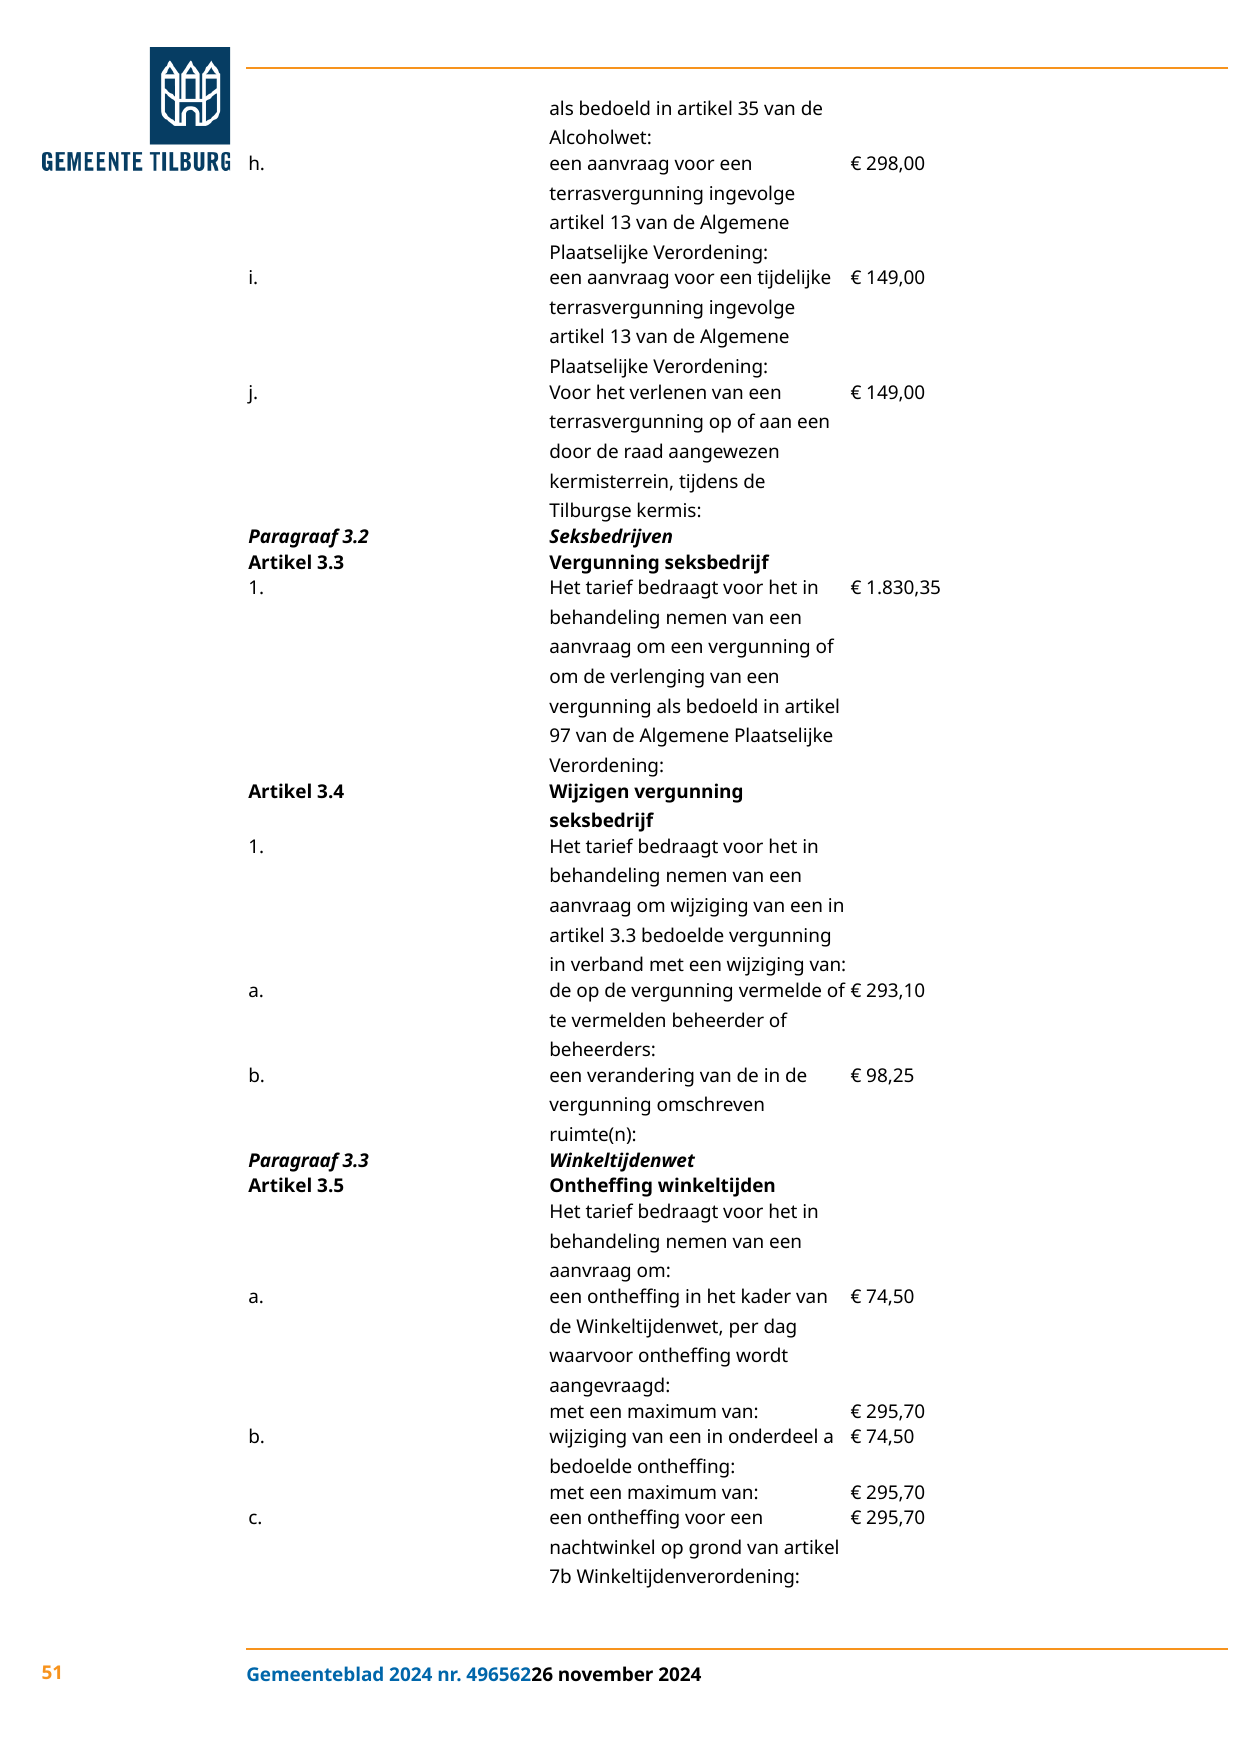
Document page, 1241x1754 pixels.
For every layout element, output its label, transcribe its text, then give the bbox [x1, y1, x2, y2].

table_cell een aanvraag voor een terrasvergunning ingevolge artikel 13 van de Algemene Plaatselijke Verordening: [549, 150, 850, 264]
table_cell Artikel 3.5 [248, 1173, 549, 1198]
table_cell [850, 833, 1152, 977]
table_cell € 298,00 [850, 150, 1152, 264]
table_cell een ontheffing in het kader van de Winkeltijdenwet, per dag waarvoor ontheffing wordt aangevraagd: [549, 1283, 850, 1398]
table_cell [850, 95, 1152, 150]
table_cell j. [248, 379, 549, 523]
table_cell een aanvraag voor een tijdelijke terrasvergunning ingevolge artikel 13 van de Algemene Plaatselijke Verordening: [549, 265, 850, 379]
table_cell c. [248, 1505, 549, 1589]
table_cell € 295,70 [850, 1398, 1152, 1423]
table_cell Paragraaf 3.3 [248, 1147, 549, 1173]
table_cell € 293,10 [850, 977, 1152, 1062]
table_cell [248, 95, 549, 150]
table_cell [850, 1173, 1152, 1198]
table_cell b. [248, 1424, 549, 1479]
table_cell i. [248, 265, 549, 379]
table_cell € 1.830,35 [850, 575, 1152, 778]
table_cell de op de vergunning vermelde of te vermelden beheerder of beheerders: [549, 977, 850, 1062]
table_cell als bedoeld in artikel 35 van de Alcoholwet: [549, 95, 850, 150]
table_cell [248, 1479, 549, 1504]
table_cell [850, 778, 1152, 833]
table_cell Seksbedrijven [549, 523, 850, 549]
table_cell a. [248, 977, 549, 1062]
table_cell Winkeltijdenwet [549, 1147, 850, 1173]
table_cell € 149,00 [850, 379, 1152, 523]
picture [41, 47, 231, 172]
table_cell € 295,70 [850, 1505, 1152, 1589]
table_cell een ontheffing voor een nachtwinkel op grond van artikel 7b Winkeltijdenverordening: [549, 1505, 850, 1589]
table_cell [248, 1199, 549, 1283]
table_cell b. [248, 1062, 549, 1147]
table_cell € 295,70 [850, 1479, 1152, 1504]
table_cell met een maximum van: [549, 1479, 850, 1504]
table_cell [850, 549, 1152, 574]
table_cell € 74,50 [850, 1424, 1152, 1479]
table_cell [850, 1147, 1152, 1173]
table_cell Artikel 3.4 [248, 778, 549, 833]
table_cell Artikel 3.3 [248, 549, 549, 574]
table_cell [850, 523, 1152, 549]
table_cell Wijzigen vergunning seksbedrijf [549, 778, 850, 833]
table_cell 1. [248, 833, 549, 977]
table_cell Het tarief bedraagt voor het in behandeling nemen van een aanvraag om een vergunning of om de verlenging van een vergunning als bedoeld in artikel 97 van de Algemene Plaatselijke Verordening: [549, 575, 850, 778]
table_cell h. [248, 150, 549, 264]
table_cell [850, 1199, 1152, 1283]
table_cell Paragraaf 3.2 [248, 523, 549, 549]
table_cell Ontheffing winkeltijden [549, 1173, 850, 1198]
table_cell Het tarief bedraagt voor het in behandeling nemen van een aanvraag om wijziging van een in artikel 3.3 bedoelde vergunning in verband met een wijziging van: [549, 833, 850, 977]
table_cell € 98,25 [850, 1062, 1152, 1147]
table_cell Vergunning seksbedrijf [549, 549, 850, 574]
table_cell Voor het verlenen van een terrasvergunning op of aan een door de raad aangewezen kermisterrein, tijdens de Tilburgse kermis: [549, 379, 850, 523]
table_cell met een maximum van: [549, 1398, 850, 1423]
table_cell een verandering van de in de vergunning omschreven ruimte(n): [549, 1062, 850, 1147]
table_cell Het tarief bedraagt voor het in behandeling nemen van een aanvraag om: [549, 1199, 850, 1283]
table_cell € 149,00 [850, 265, 1152, 379]
table_cell a. [248, 1283, 549, 1398]
table_cell 1. [248, 575, 549, 778]
table_cell [248, 1398, 549, 1423]
table_cell wijziging van een in onderdeel a bedoelde ontheffing: [549, 1424, 850, 1479]
table_cell € 74,50 [850, 1283, 1152, 1398]
